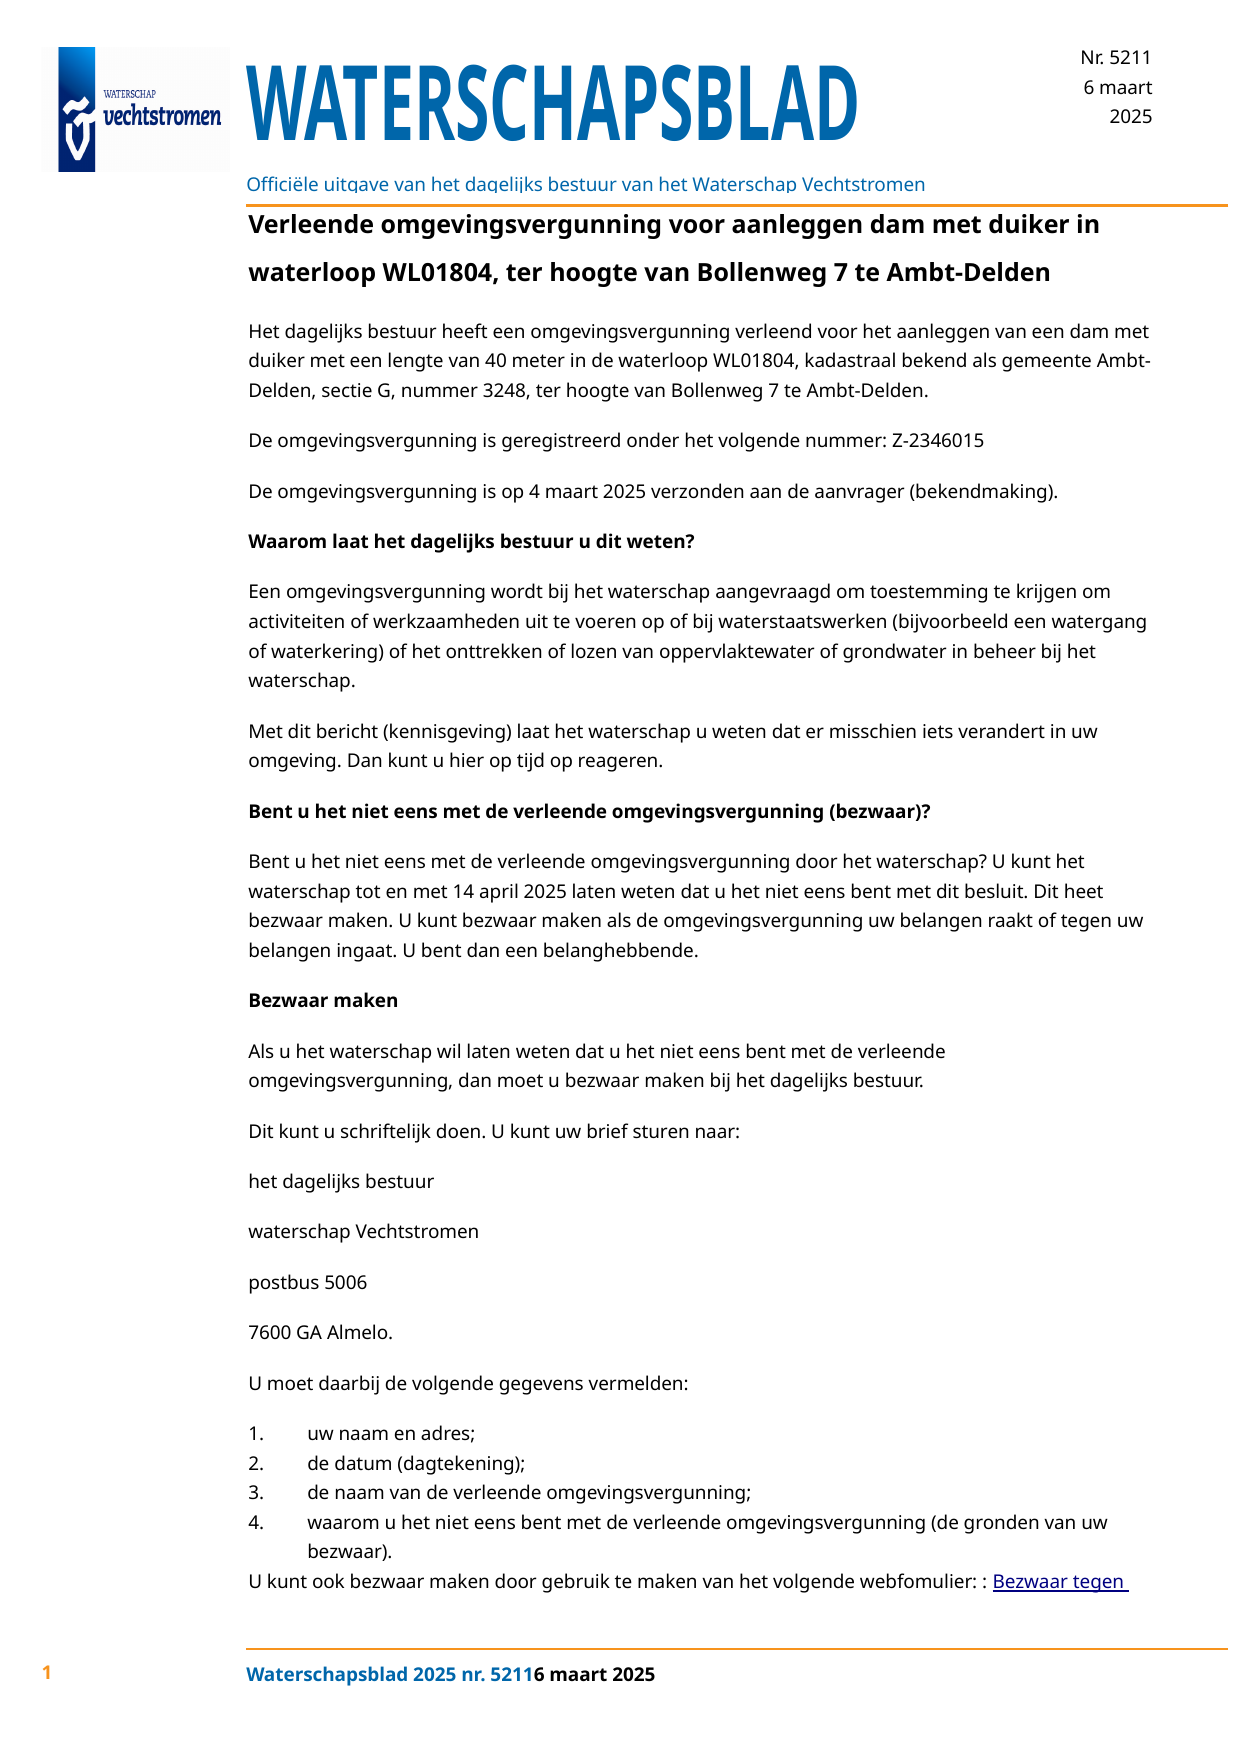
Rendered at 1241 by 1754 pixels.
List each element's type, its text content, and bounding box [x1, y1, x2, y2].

list de naam van de verleende omgevingsvergunning; [248, 1479, 1152, 1505]
list uw naam en adres; [248, 1420, 1152, 1446]
text Bent u het niet eens met de verleende omgevingsvergunning door het waterschap? U kunt het waterschap tot en met 14 april 2025 laten weten dat u het niet eens bent met dit besluit. Dit heet bezwaar maken. U kunt bezwaar maken als de omgevingsvergunning uw belangen raakt of tegen uw belangen ingaat. U bent dan een belanghebbende. [248, 848, 1152, 963]
picture [41, 47, 231, 172]
text U moet daarbij de volgende gegevens vermelden: [248, 1370, 1152, 1396]
list waarom u het niet eens bent met de verleende omgevingsvergunning (de gronden van uw bezwaar). [248, 1509, 1152, 1564]
text Verleende omgevingsvergunning voor aanleggen dam met duiker in waterloop WL01804, ter hoogte van Bollenweg 7 te Ambt-Delden [248, 207, 1152, 288]
text Een omgevingsvergunning wordt bij het waterschap aangevraagd om toestemming te krijgen om activiteiten of werkzaamheden uit te voeren op of bij waterstaatswerken (bijvoorbeeld een watergang of waterkering) of het onttrekken of lozen van oppervlaktewater of grondwater in beheer bij het waterschap. [248, 579, 1152, 693]
text Bezwaar maken [248, 987, 1152, 1013]
text De omgevingsvergunning is op 4 maart 2025 verzonden aan de aanvrager (bekendmaking). [248, 478, 1152, 504]
text Het dagelijks bestuur heeft een omgevingsvergunning verleend voor het aanleggen van een dam met duiker met een lengte van 40 meter in de waterloop WL01804, kadastraal bekend als gemeente Ambt-Delden, sectie G, nummer 3248, ter hoogte van Bollenweg 7 te Ambt-Delden. [248, 318, 1152, 403]
text De omgevingsvergunning is geregistreerd onder het volgende nummer: Z-2346015 [248, 427, 1152, 453]
text Waarom laat het dagelijks bestuur u dit weten? [248, 528, 1152, 554]
text Bent u het niet eens met de verleende omgevingsvergunning (bezwaar)? [248, 798, 1152, 824]
text Met dit bericht (kennisgeving) laat het waterschap u weten dat er misschien iets verandert in uw omgeving. Dan kunt u hier op tijd op reageren. [248, 718, 1152, 773]
text het dagelijks bestuur [248, 1168, 1152, 1194]
text waterschap Vechtstromen [248, 1219, 1152, 1244]
text 7600 GA Almelo. [248, 1319, 1152, 1345]
text Dit kunt u schriftelijk doen. U kunt uw brief sturen naar: [248, 1118, 1152, 1144]
list de datum (dagtekening); [248, 1450, 1152, 1476]
text U kunt ook bezwaar maken door gebruik te maken van het volgende webfomulier: : Bezwaar tegen [248, 1568, 1152, 1594]
text postbus 5006 [248, 1269, 1152, 1295]
text Als u het waterschap wil laten weten dat u het niet eens bent met de verleende omgevingsvergunning, dan moet u bezwaar maken bij het dagelijks bestuur. [248, 1038, 1152, 1093]
